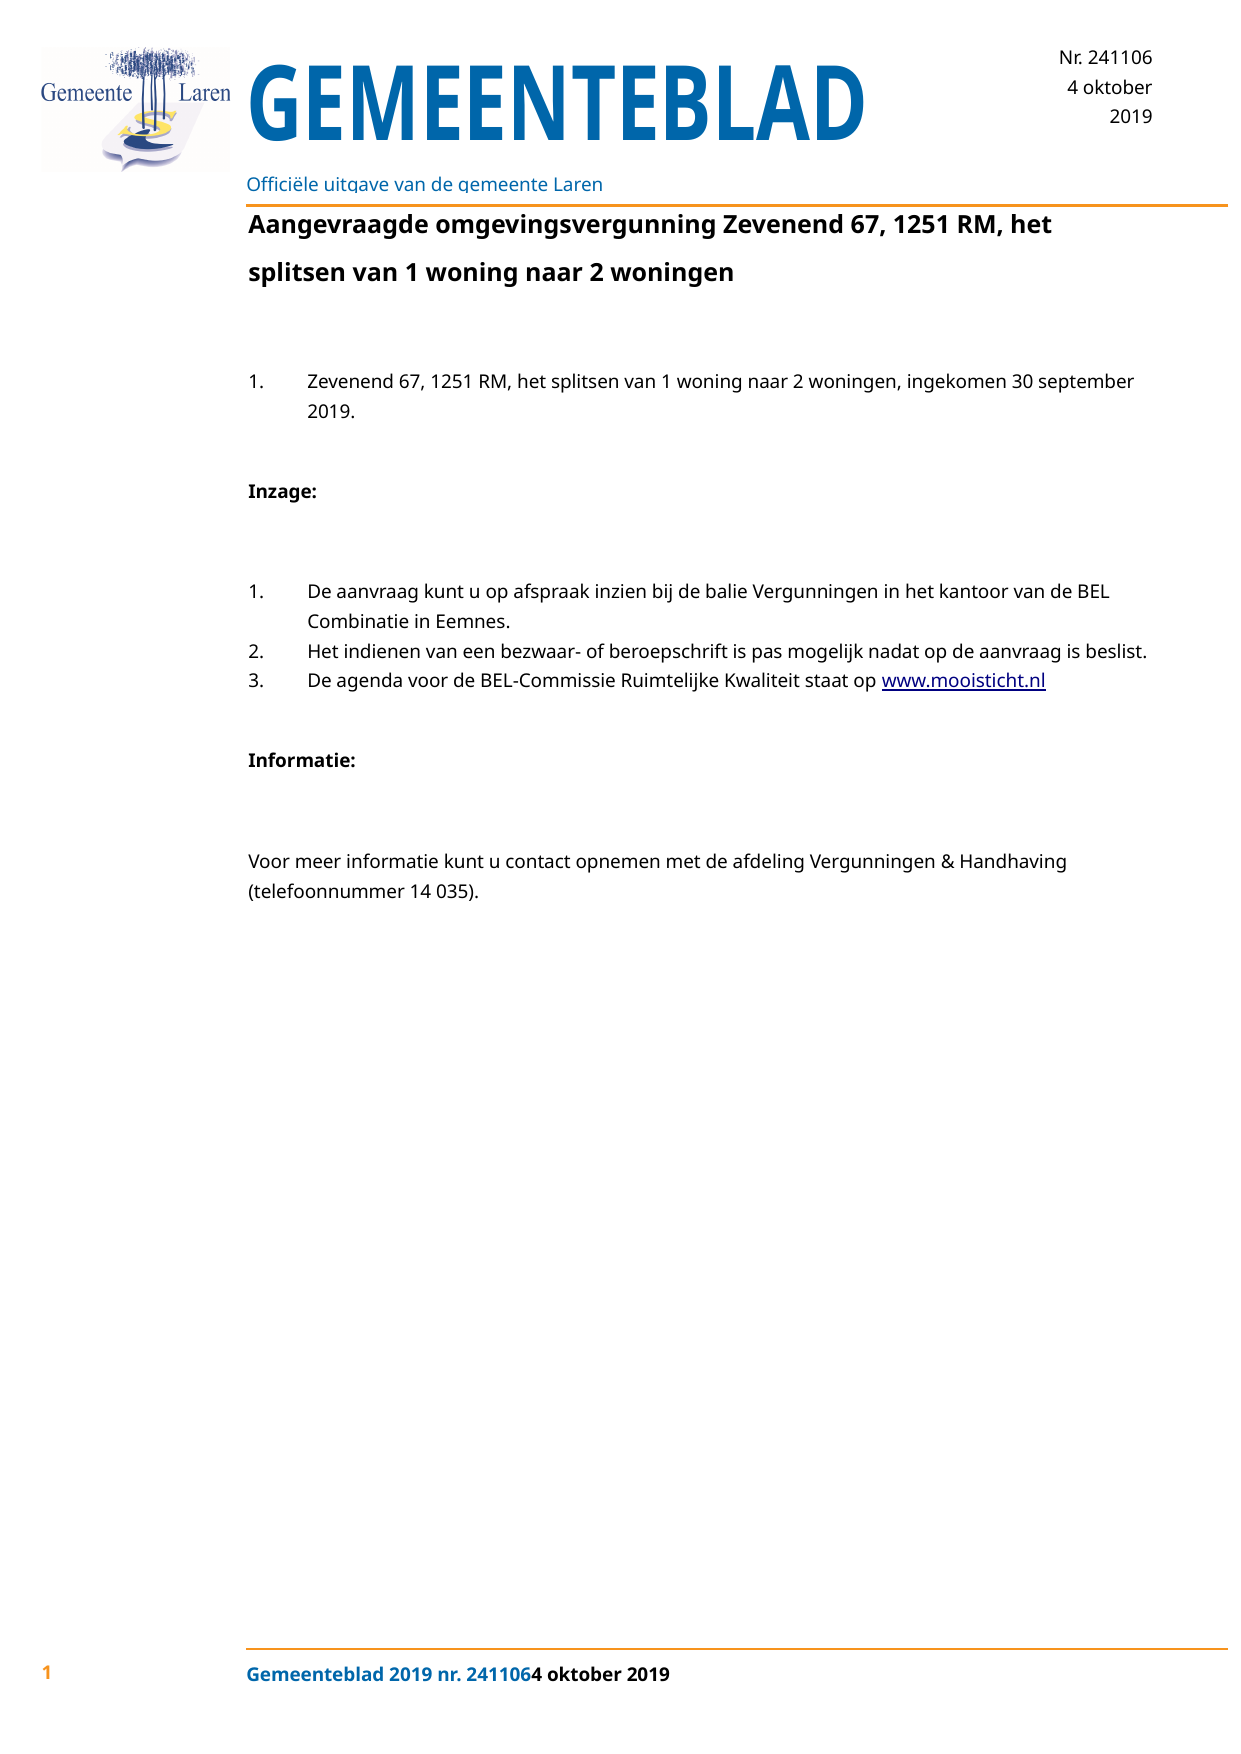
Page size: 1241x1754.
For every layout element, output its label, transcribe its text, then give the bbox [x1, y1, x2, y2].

list Zevenend 67, 1251 RM, het splitsen van 1 woning naar 2 woningen, ingekomen 30 september 2019. [248, 368, 1152, 424]
text Informatie: [248, 747, 1152, 773]
text Inzage: [248, 478, 1152, 504]
list De agenda voor de BEL-Commissie Ruimtelijke Kwaliteit staat op www.mooisticht.nl [248, 667, 1152, 693]
list Het indienen van een bezwaar- of beroepschrift is pas mogelijk nadat op de aanvraag is beslist. [248, 638, 1152, 664]
list De aanvraag kunt u op afspraak inzien bij de balie Vergunningen in het kantoor van de BEL Combinatie in Eemnes. [248, 579, 1152, 634]
text Aangevraagde omgevingsvergunning Zevenend 67, 1251 RM, het splitsen van 1 woning naar 2 woningen [248, 207, 1152, 288]
picture [41, 47, 231, 172]
text Voor meer informatie kunt u contact opnemen met de afdeling Vergunningen & Handhaving (telefoonnummer 14 035). [248, 848, 1152, 904]
